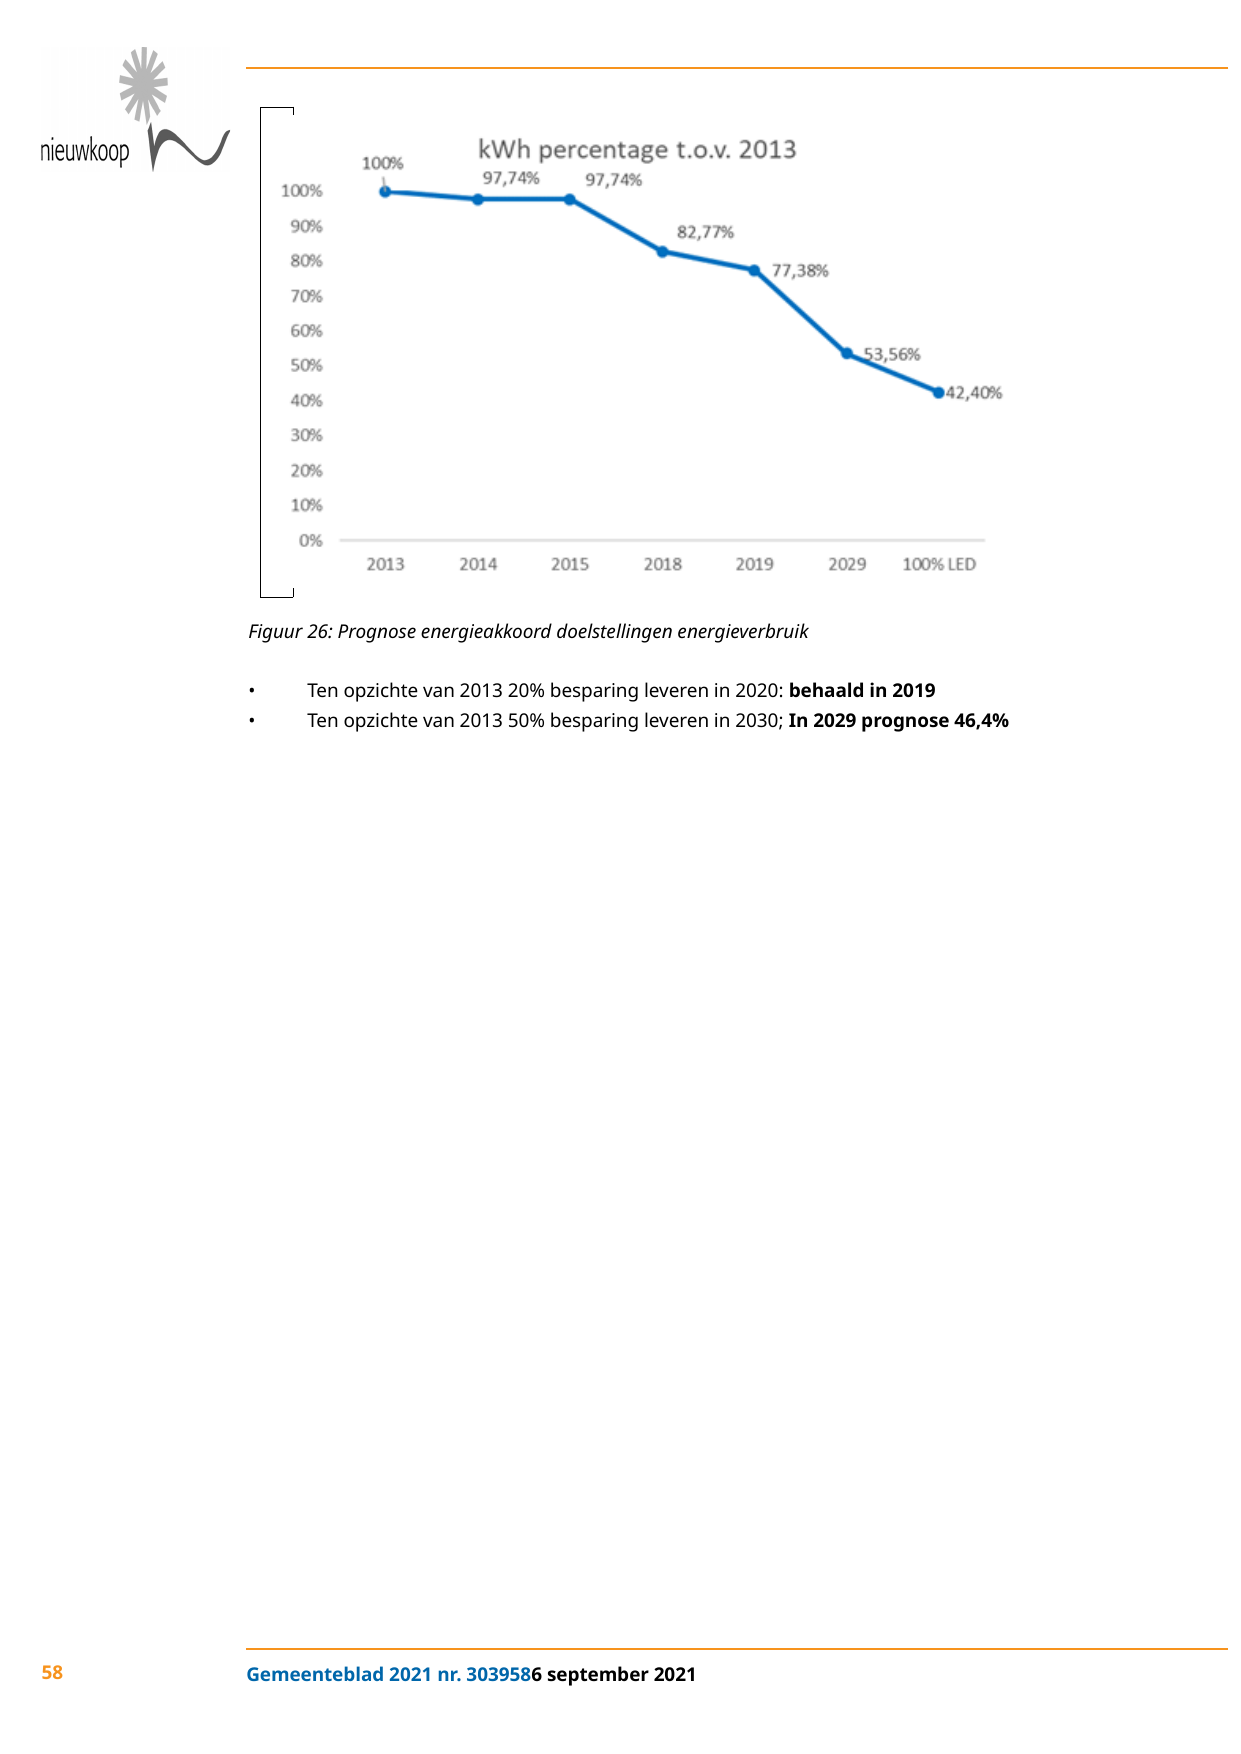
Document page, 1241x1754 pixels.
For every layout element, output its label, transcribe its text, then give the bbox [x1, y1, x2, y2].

list Ten opzichte van 2013 50% besparing leveren in 2030; In 2029 prognose 46,4% [248, 707, 1152, 733]
picture [268, 115, 1008, 588]
picture [41, 47, 231, 172]
text Figuur 26: Prognose energieakkoord doelstellingen energieverbruik [248, 618, 1152, 644]
list Ten opzichte van 2013 20% besparing leveren in 2020: behaald in 2019 [248, 677, 1152, 703]
